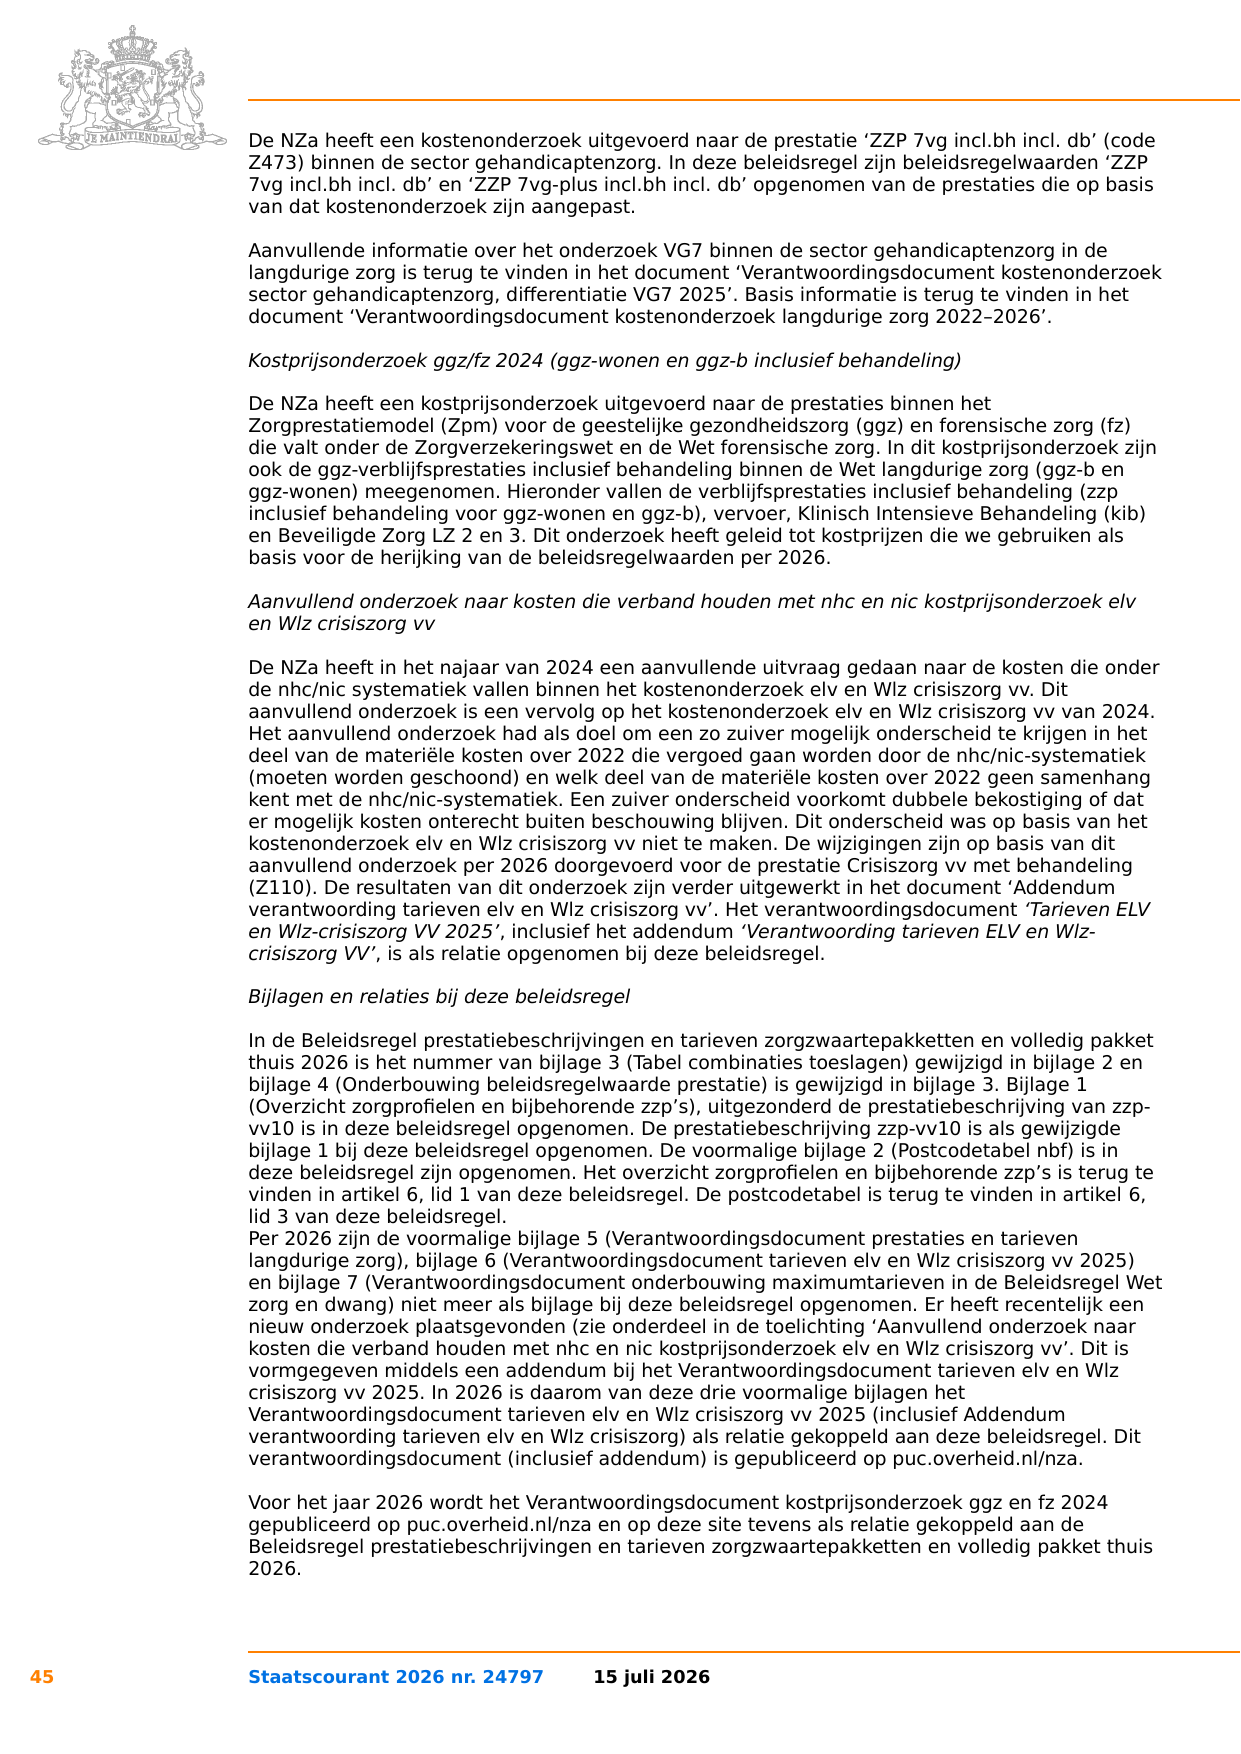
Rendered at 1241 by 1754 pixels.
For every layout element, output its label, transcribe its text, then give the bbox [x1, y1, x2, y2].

subtitle Bijlagen en relaties bij deze beleidsregel [248, 986, 1163, 1008]
text Per 2026 zijn de voormalige bijlage 5 (Verantwoordingsdocument prestaties en tarieven langdurige zorg), bijlage 6 (Verantwoordingsdocument tarieven elv en Wlz crisiszorg vv 2025) en bijlage 7 (Verantwoordingsdocument onderbouwing maximumtarieven in de Beleidsregel Wet zorg en dwang) niet meer als bijlage bij deze beleidsregel opgenomen. Er heeft recentelijk een nieuw onderzoek plaatsgevonden (zie onderdeel in de toelichting ‘Aanvullend onderzoek naar kosten die verband houden met nhc en nic kostprijsonderzoek elv en Wlz crisiszorg vv’. Dit is vormgegeven middels een addendum bij het Verantwoordingsdocument tarieven elv en Wlz crisiszorg vv 2025. In 2026 is daarom van deze drie voormalige bijlagen het Verantwoordingsdocument tarieven elv en Wlz crisiszorg vv 2025 (inclusief Addendum verantwoording tarieven elv en Wlz crisiszorg) als relatie gekoppeld aan deze beleidsregel. Dit verantwoordingsdocument (inclusief addendum) is gepubliceerd op puc.overheid.nl/nza. [248, 1228, 1163, 1470]
text Voor het jaar 2026 wordt het Verantwoordingsdocument kostprijsonderzoek ggz en fz 2024 gepubliceerd op puc.overheid.nl/nza en op deze site tevens als relatie gekoppeld aan de Beleidsregel prestatiebeschrijvingen en tarieven zorgzwaartepakketten en volledig pakket thuis 2026. [248, 1492, 1163, 1580]
subtitle Aanvullend onderzoek naar kosten die verband houden met nhc en nic kostprijsonderzoek elv en Wlz crisiszorg vv [248, 591, 1163, 635]
text In de Beleidsregel prestatiebeschrijvingen en tarieven zorgzwaartepakketten en volledig pakket thuis 2026 is het nummer van bijlage 3 (Tabel combinaties toeslagen) gewijzigd in bijlage 2 en bijlage 4 (Onderbouwing beleidsregelwaarde prestatie) is gewijzigd in bijlage 3. Bijlage 1 (Overzicht zorgprofielen en bijbehorende zzp’s), uitgezonderd de prestatiebeschrijving van zzp-vv10 is in deze beleidsregel opgenomen. De prestatiebeschrijving zzp-vv10 is als gewijzigde bijlage 1 bij deze beleidsregel opgenomen. De voormalige bijlage 2 (Postcodetabel nbf) is in deze beleidsregel zijn opgenomen. Het overzicht zorgprofielen en bijbehorende zzp’s is terug te vinden in artikel 6, lid 1 van deze beleidsregel. De postcodetabel is terug te vinden in artikel 6, lid 3 van deze beleidsregel. [248, 1030, 1163, 1228]
text De NZa heeft een kostprijsonderzoek uitgevoerd naar de prestaties binnen het Zorgprestatiemodel (Zpm) voor de geestelijke gezondheidszorg (ggz) en forensische zorg (fz) die valt onder de Zorgverzekeringswet en de Wet forensische zorg. In dit kostprijsonderzoek zijn ook de ggz-verblijfsprestaties inclusief behandeling binnen de Wet langdurige zorg (ggz-b en ggz-wonen) meegenomen. Hieronder vallen de verblijfsprestaties inclusief behandeling (zzp inclusief behandeling voor ggz-wonen en ggz-b), vervoer, Klinisch Intensieve Behandeling (kib) en Beveiligde Zorg LZ 2 en 3. Dit onderzoek heeft geleid tot kostprijzen die we gebruiken als basis voor de herijking van de beleidsregelwaarden per 2026. [248, 393, 1163, 569]
text Aanvullende informatie over het onderzoek VG7 binnen de sector gehandicaptenzorg in de langdurige zorg is terug te vinden in het document ‘Verantwoordingsdocument kostenonderzoek sector gehandicaptenzorg, differentiatie VG7 2025’. Basis informatie is terug te vinden in het document ‘Verantwoordingsdocument kostenonderzoek langdurige zorg 2022–2026’. [248, 240, 1163, 328]
picture [38, 25, 227, 150]
text De NZa heeft in het najaar van 2024 een aanvullende uitvraag gedaan naar de kosten die onder de nhc/nic systematiek vallen binnen het kostenonderzoek elv en Wlz crisiszorg vv. Dit aanvullend onderzoek is een vervolg op het kostenonderzoek elv en Wlz crisiszorg vv van 2024. Het aanvullend onderzoek had als doel om een zo zuiver mogelijk onderscheid te krijgen in het deel van de materiële kosten over 2022 die vergoed gaan worden door de nhc/nic-systematiek (moeten worden geschoond) en welk deel van de materiële kosten over 2022 geen samenhang kent met de nhc/nic-systematiek. Een zuiver onderscheid voorkomt dubbele bekostiging of dat er mogelijk kosten onterecht buiten beschouwing blijven. Dit onderscheid was op basis van het kostenonderzoek elv en Wlz crisiszorg vv niet te maken. De wijzigingen zijn op basis van dit aanvullend onderzoek per 2026 doorgevoerd voor de prestatie Crisiszorg vv met behandeling (Z110). De resultaten van dit onderzoek zijn verder uitgewerkt in het document ‘Addendum verantwoording tarieven elv en Wlz crisiszorg vv’. Het verantwoordingsdocument ‘Tarieven ELV en Wlz-crisiszorg VV 2025’, inclusief het addendum ‘Verantwoording tarieven ELV en Wlz-crisiszorg VV’, is als relatie opgenomen bij deze beleidsregel. [248, 657, 1163, 964]
subtitle Kostprijsonderzoek ggz/fz 2024 (ggz-wonen en ggz-b inclusief behandeling) [248, 349, 1163, 371]
text De NZa heeft een kostenonderzoek uitgevoerd naar de prestatie ‘ZZP 7vg incl.bh incl. db’ (code Z473) binnen de sector gehandicaptenzorg. In deze beleidsregel zijn beleidsregelwaarden ‘ZZP 7vg incl.bh incl. db’ en ‘ZZP 7vg-plus incl.bh incl. db’ opgenomen van de prestaties die op basis van dat kostenonderzoek zijn aangepast. [248, 130, 1163, 218]
